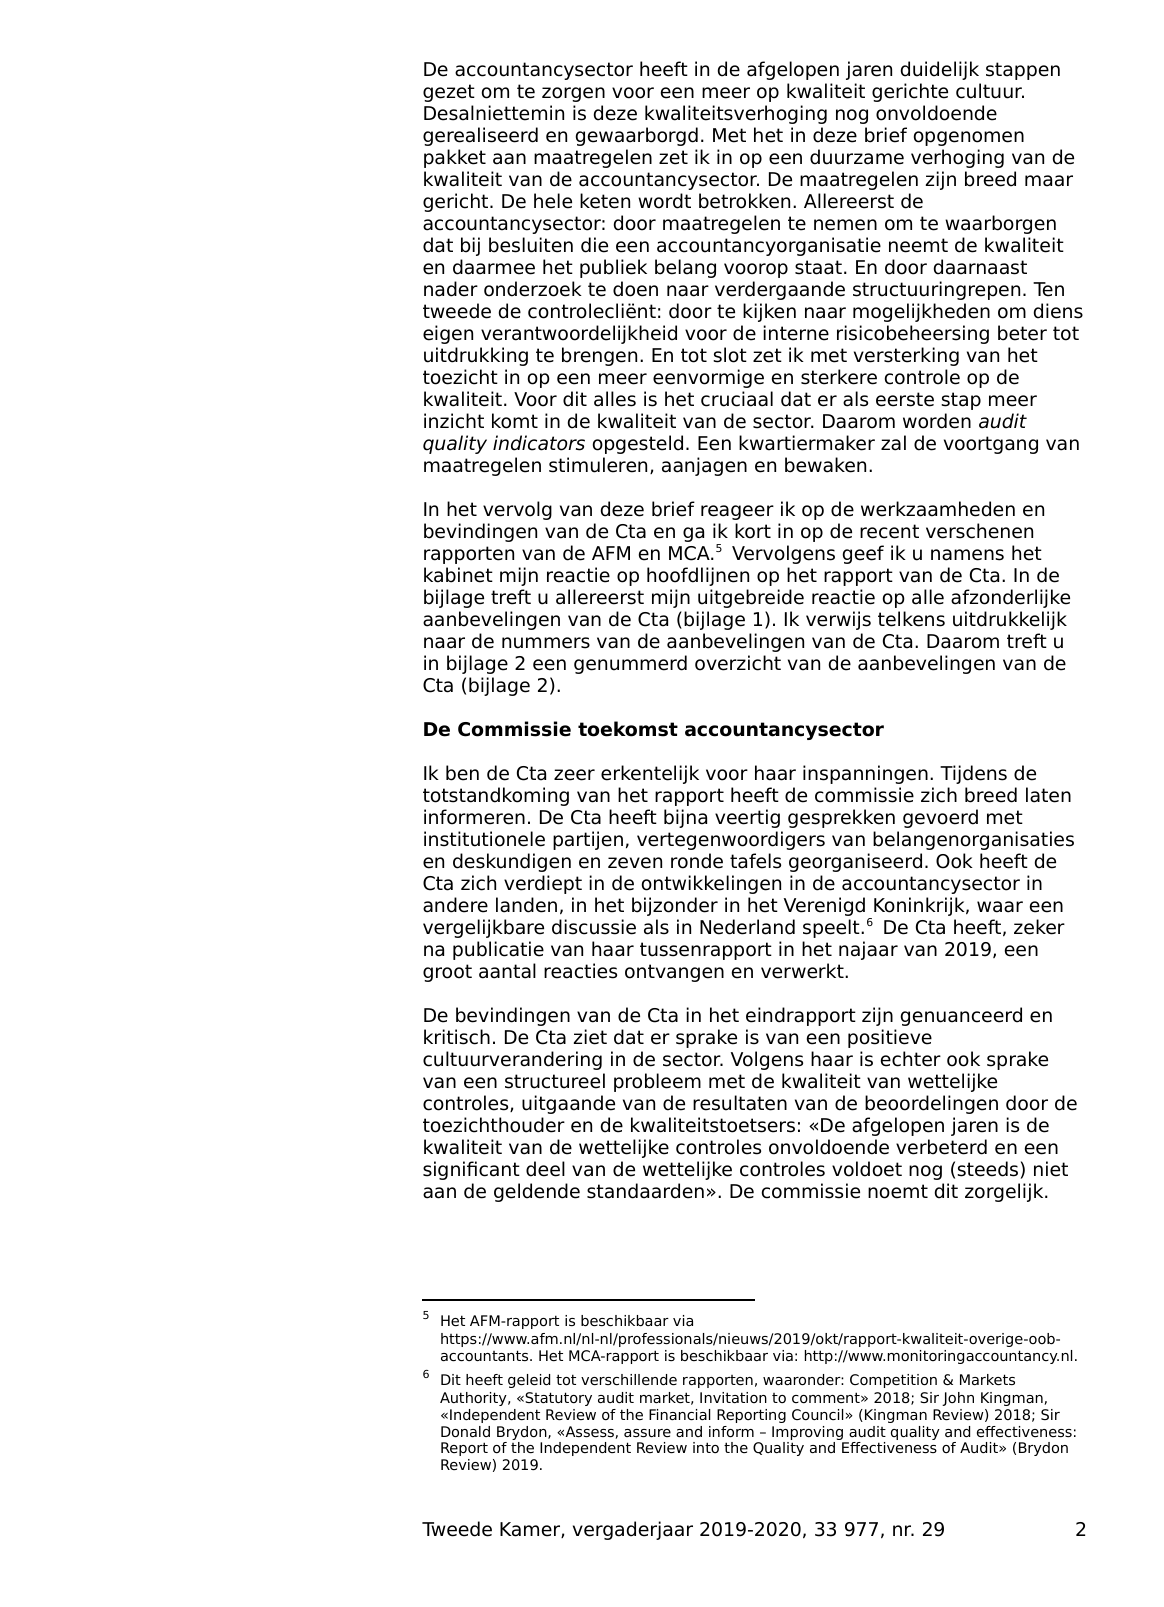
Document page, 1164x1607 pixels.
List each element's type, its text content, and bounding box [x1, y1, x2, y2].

subtitle De Commissie toekomst accountancysector [422, 719, 1087, 741]
text De bevindingen van de Cta in het eindrapport zijn genuanceerd en kritisch. De Cta ziet dat er sprake is van een positieve cultuurverandering in de sector. Volgens haar is echter ook sprake van een structureel probleem met de kwaliteit van wettelijke controles, uitgaande van de resultaten van de beoordelingen door de toezichthouder en de kwaliteitstoetsers: «De afgelopen jaren is de kwaliteit van de wettelijke controles onvoldoende verbeterd en een significant deel van de wettelijke controles voldoet nog (steeds) niet aan de geldende standaarden». De commissie noemt dit zorgelijk. [422, 1005, 1087, 1203]
text Het AFM-rapport is beschikbaar via https://www.afm.nl/nl-nl/professionals/nieuws/2019/okt/rapport-kwaliteit-overige-oob-accountants. Het MCA-rapport is beschikbaar via: http://www.monitoringaccountancy.nl. [422, 1309, 1087, 1365]
text Ik ben de Cta zeer erkentelijk voor haar inspanningen. Tijdens de totstandkoming van het rapport heeft de commissie zich breed laten informeren. De Cta heeft bijna veertig gesprekken gevoerd met institutionele partijen, vertegenwoordigers van belangenorganisaties en deskundigen en zeven ronde tafels georganiseerd. Ook heeft de Cta zich verdiept in de ontwikkelingen in de accountancysector in andere landen, in het bijzonder in het Verenigd Koninkrijk, waar een vergelijkbare discussie als in Nederland speelt. De Cta heeft, zeker na publicatie van haar tussenrapport in het najaar van 2019, een groot aantal reacties ontvangen en verwerkt. [422, 763, 1087, 983]
text In het vervolg van deze brief reageer ik op de werkzaamheden en bevindingen van de Cta en ga ik kort in op de recent verschenen rapporten van de AFM en MCA. Vervolgens geef ik u namens het kabinet mijn reactie op hoofdlijnen op het rapport van de Cta. In de bijlage treft u allereerst mijn uitgebreide reactie op alle afzonderlijke aanbevelingen van de Cta (bijlage 1). Ik verwijs telkens uitdrukkelijk naar de nummers van de aanbevelingen van de Cta. Daarom treft u in bijlage 2 een genummerd overzicht van de aanbevelingen van de Cta (bijlage 2). [422, 499, 1087, 697]
text De accountancysector heeft in de afgelopen jaren duidelijk stappen gezet om te zorgen voor een meer op kwaliteit gerichte cultuur. Desalniettemin is deze kwaliteitsverhoging nog onvoldoende gerealiseerd en gewaarborgd. Met het in deze brief opgenomen pakket aan maatregelen zet ik in op een duurzame verhoging van de kwaliteit van de accountancysector. De maatregelen zijn breed maar gericht. De hele keten wordt betrokken. Allereerst de accountancysector: door maatregelen te nemen om te waarborgen dat bij besluiten die een accountancyorganisatie neemt de kwaliteit en daarmee het publiek belang voorop staat. En door daarnaast nader onderzoek te doen naar verdergaande structuuringrepen. Ten tweede de controlecliënt: door te kijken naar mogelijkheden om diens eigen verantwoordelijkheid voor de interne risicobeheersing beter tot uitdrukking te brengen. En tot slot zet ik met versterking van het toezicht in op een meer eenvormige en sterkere controle op de kwaliteit. Voor dit alles is het cruciaal dat er als eerste stap meer inzicht komt in de kwaliteit van de sector. Daarom worden audit quality indicators opgesteld. Een kwartiermaker zal de voortgang van maatregelen stimuleren, aanjagen en bewaken. [422, 59, 1087, 477]
text Dit heeft geleid tot verschillende rapporten, waaronder: Competition & Markets Authority, «Statutory audit market, Invitation to comment» 2018; Sir John Kingman, «Independent Review of the Financial Reporting Council» (Kingman Review) 2018; Sir Donald Brydon, «Assess, assure and inform – Improving audit quality and effectiveness: Report of the Independent Review into the Quality and Effectiveness of Audit» (Brydon Review) 2019. [422, 1368, 1087, 1474]
